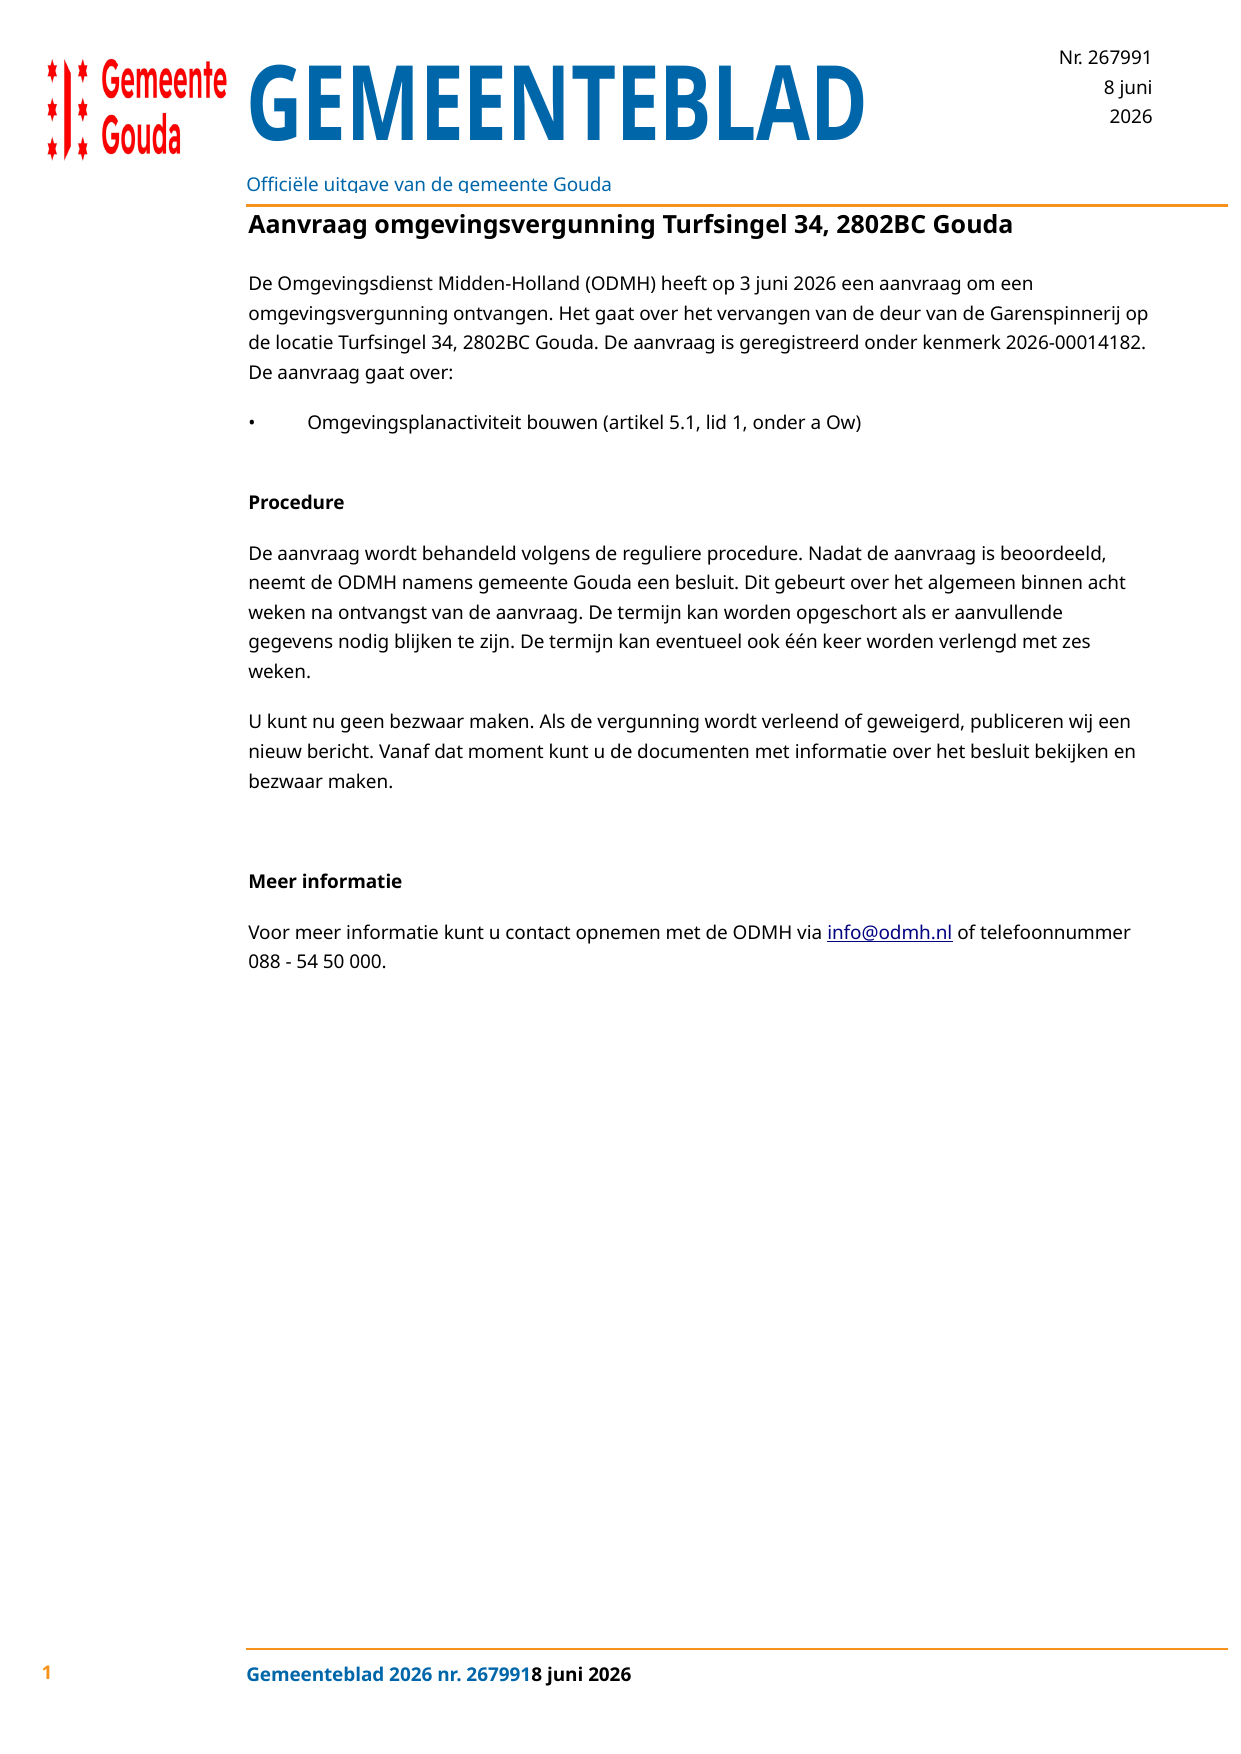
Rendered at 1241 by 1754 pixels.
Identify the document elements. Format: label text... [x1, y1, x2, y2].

text U kunt nu geen bezwaar maken. Als de vergunning wordt verleend of geweigerd, publiceren wij een nieuw bericht. Vanaf dat moment kunt u de documenten met informatie over het besluit bekijken en bezwaar maken. [248, 709, 1152, 793]
text Procedure [248, 489, 1152, 515]
list Omgevingsplanactiviteit bouwen (artikel 5.1, lid 1, onder a Ow) [248, 409, 1152, 435]
picture [41, 47, 231, 172]
text Voor meer informatie kunt u contact opnemen met de ODMH via info@odmh.nl of telefoonnummer 088 - 54 50 000. [248, 919, 1152, 974]
text Meer informatie [248, 869, 1152, 894]
text Aanvraag omgevingsvergunning Turfsingel 34, 2802BC Gouda [248, 207, 1152, 241]
text De aanvraag wordt behandeld volgens de reguliere procedure. Nadat de aanvraag is beoordeeld, neemt de ODMH namens gemeente Gouda een besluit. Dit gebeurt over het algemeen binnen acht weken na ontvangst van de aanvraag. De termijn kan worden opgeschort als er aanvullende gegevens nodig blijken te zijn. De termijn kan eventueel ook één keer worden verlengd met zes weken. [248, 540, 1152, 684]
text De Omgevingsdienst Midden-Holland (ODMH) heeft op 3 juni 2026 een aanvraag om een omgevingsvergunning ontvangen. Het gaat over het vervangen van de deur van de Garenspinnerij op de locatie Turfsingel 34, 2802BC Gouda. De aanvraag is geregistreerd onder kenmerk 2026-00014182. De aanvraag gaat over: [248, 270, 1152, 385]
